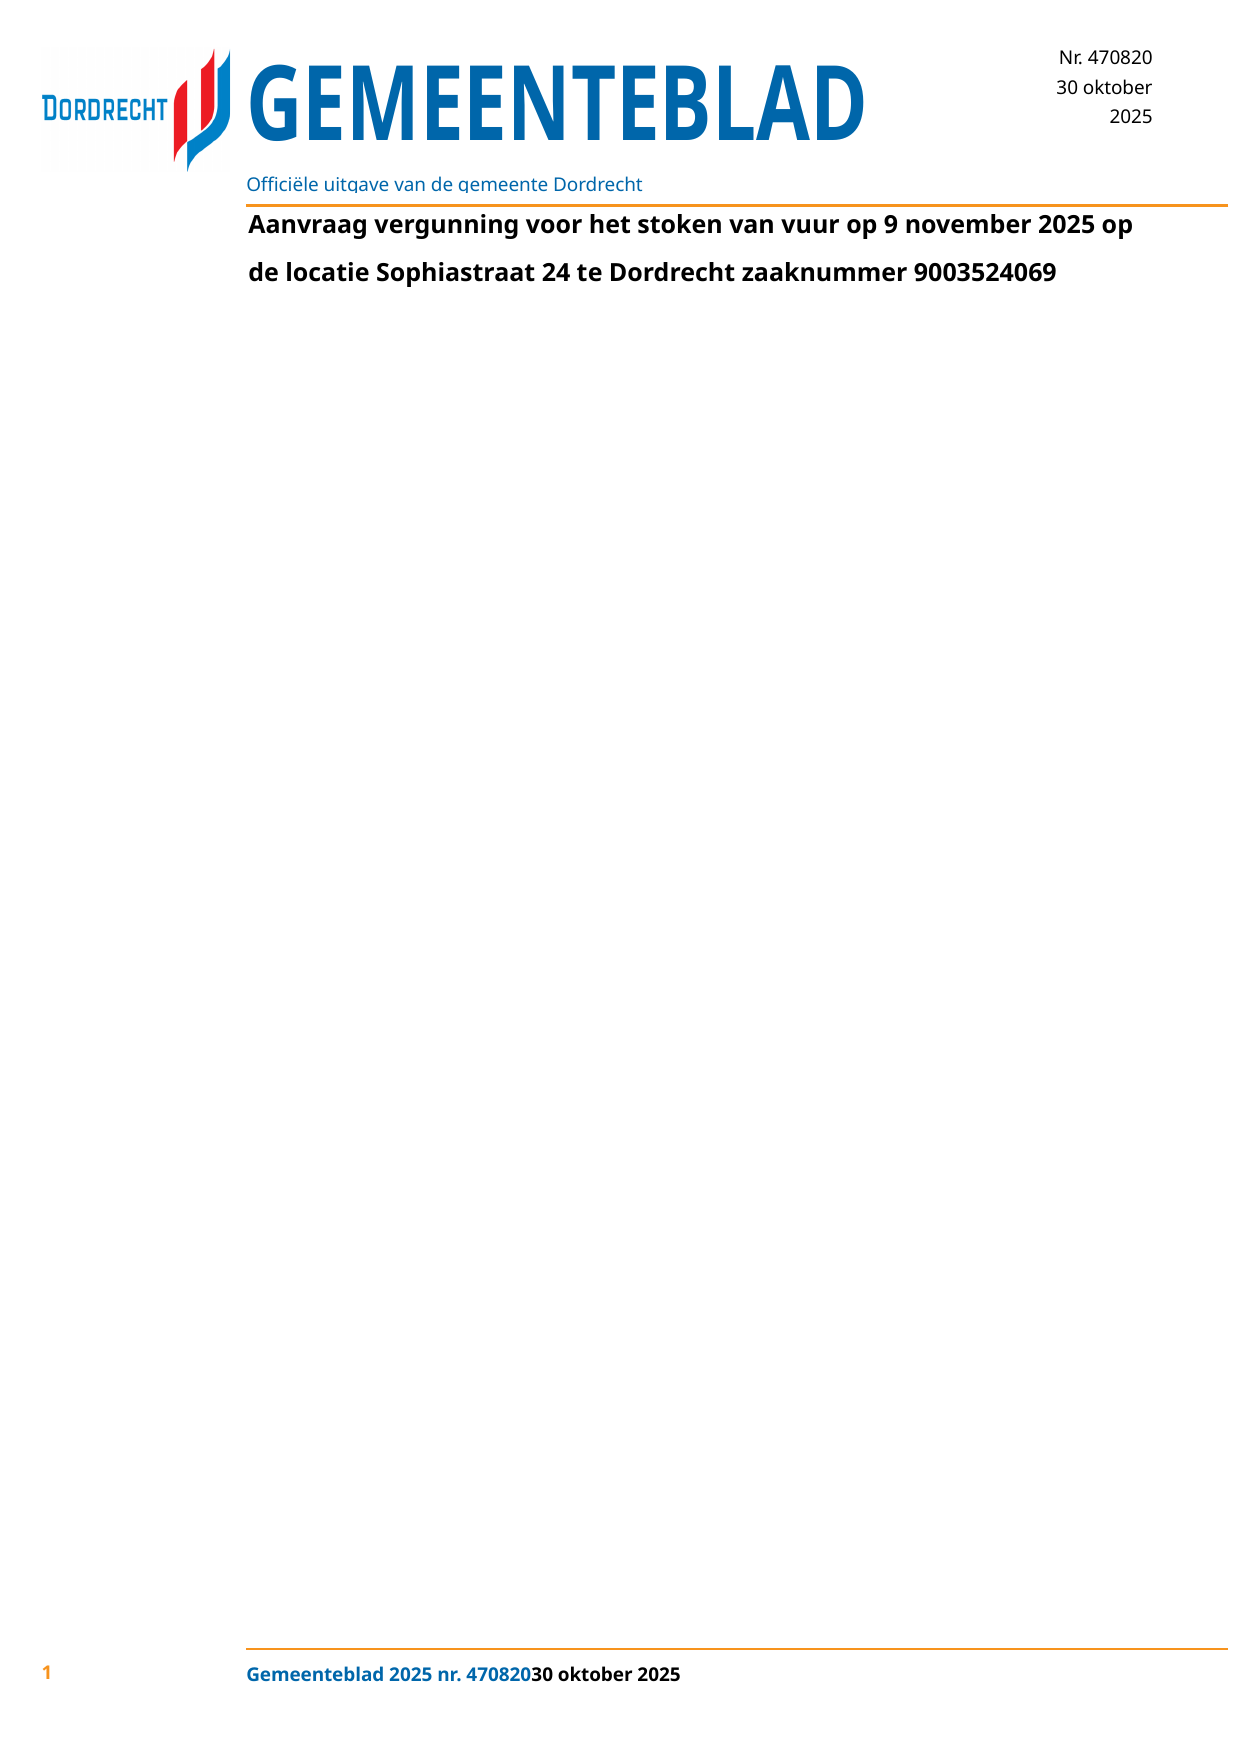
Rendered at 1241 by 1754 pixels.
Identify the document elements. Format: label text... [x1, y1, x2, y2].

text Aanvraag vergunning voor het stoken van vuur op 9 november 2025 op de locatie Sophiastraat 24 te Dordrecht zaaknummer 9003524069 [248, 207, 1152, 288]
picture [41, 47, 231, 172]
